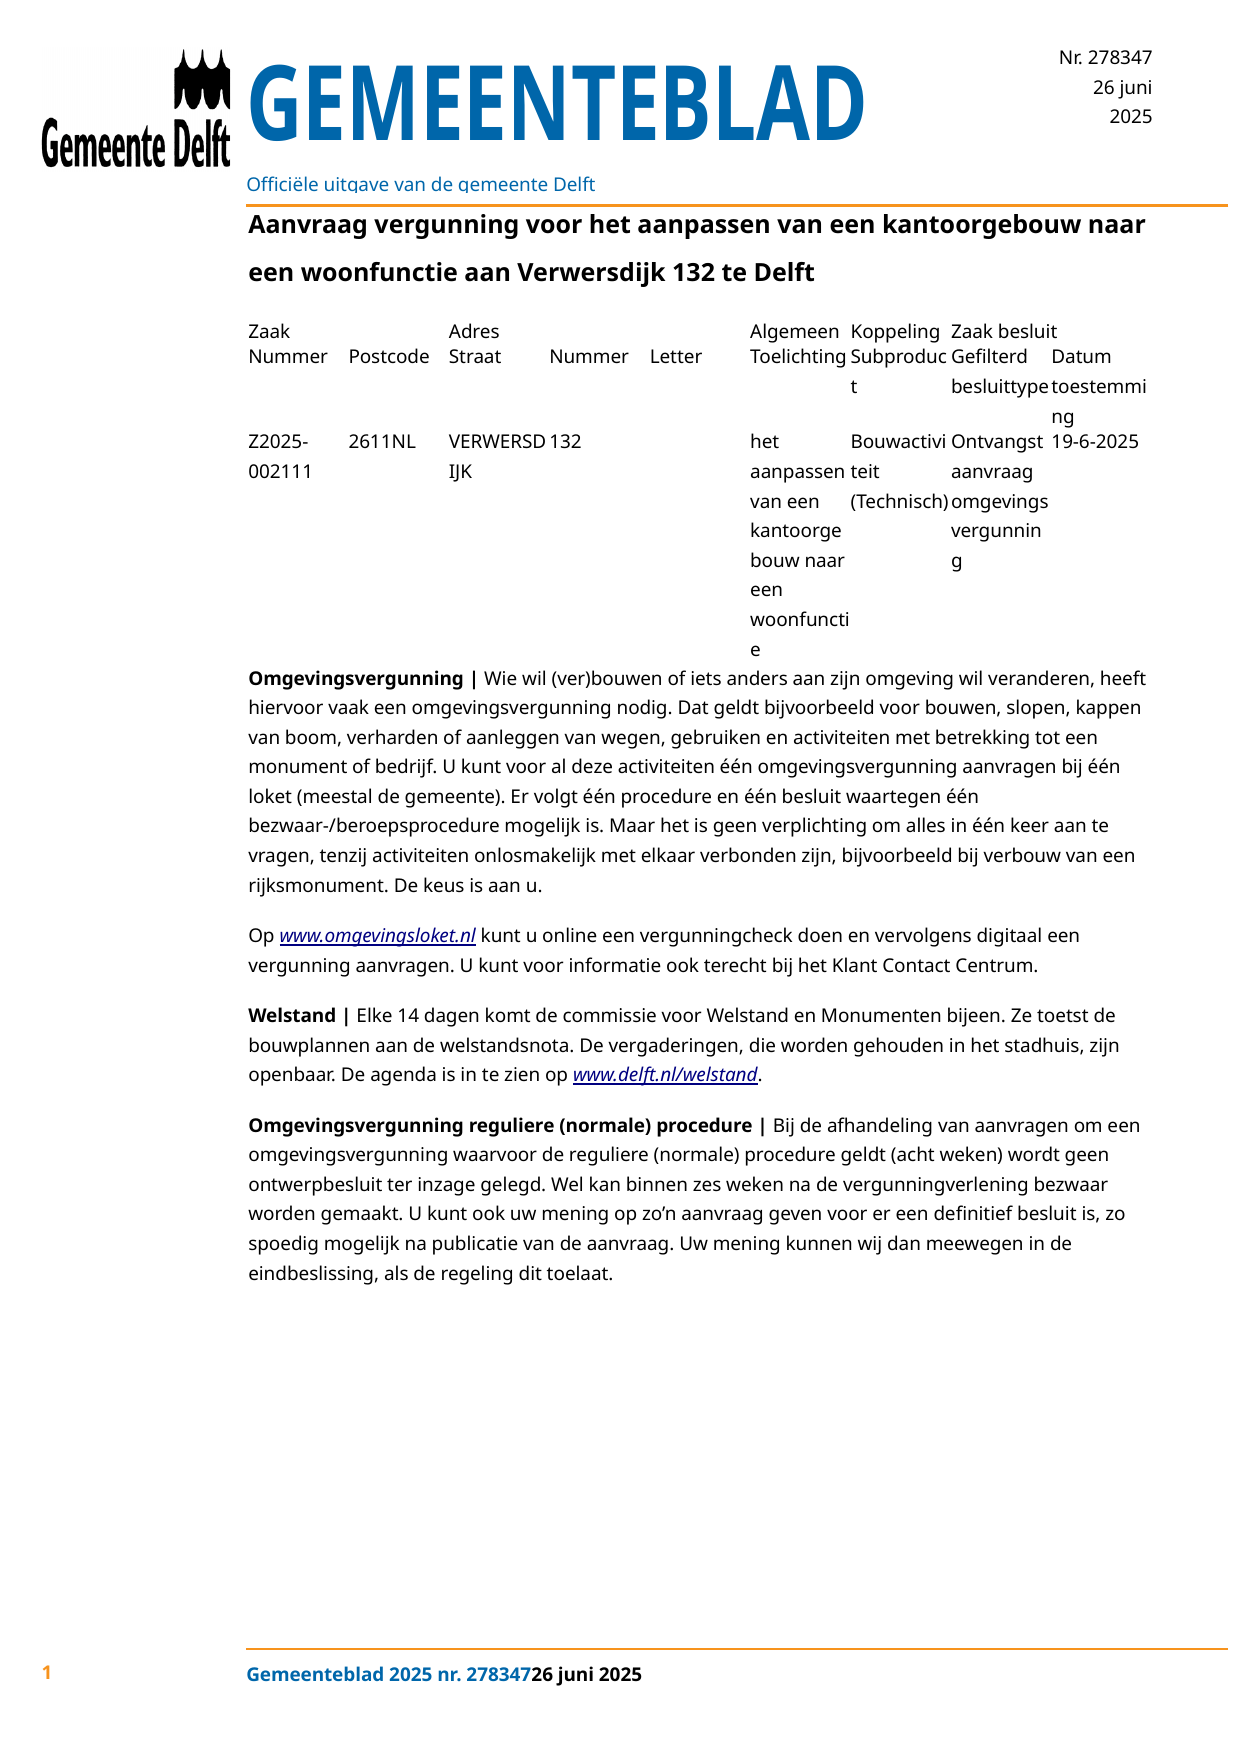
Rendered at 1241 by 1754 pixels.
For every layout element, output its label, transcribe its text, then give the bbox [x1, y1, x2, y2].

table_header Algemeen [750, 318, 850, 344]
table_header Zaak besluit [951, 318, 1152, 344]
table_cell [650, 429, 750, 661]
text Welstand | Elke 14 dagen komt de commissie voor Welstand en Monumenten bijeen. Ze toetst de bouwplannen aan de welstandsnota. De vergaderingen, die worden gehouden in het stadhuis, zijn openbaar. De agenda is in te zien op www.delft.nl/welstand. [248, 1002, 1152, 1087]
table_cell 2611NL [348, 429, 449, 661]
table_cell Nummer [549, 344, 649, 429]
text Op www.omgevingsloket.nl kunt u online een vergunningcheck doen en vervolgens digitaal een vergunning aanvragen. U kunt voor informatie ook terecht bij het Klant Contact Centrum. [248, 922, 1152, 977]
table_cell Gefilterd besluittype [951, 344, 1051, 429]
picture [41, 47, 231, 172]
table_cell Straat [449, 344, 549, 429]
table_cell Datum toestemming [1051, 344, 1152, 429]
table_cell Toelichting [750, 344, 850, 429]
table_cell Postcode [348, 344, 449, 429]
table_cell Z2025-002111 [248, 429, 348, 661]
table_cell Letter [650, 344, 750, 429]
table_header [348, 318, 449, 344]
table_header Koppeling [850, 318, 951, 344]
table_cell Nummer [248, 344, 348, 429]
table_cell 19-6-2025 [1051, 429, 1152, 661]
text Omgevingsvergunning | Wie wil (ver)bouwen of iets anders aan zijn omgeving wil veranderen, heeft hiervoor vaak een omgevingsvergunning nodig. Dat geldt bijvoorbeeld voor bouwen, slopen, kappen van boom, verharden of aanleggen van wegen, gebruiken en activiteiten met betrekking tot een monument of bedrijf. U kunt voor al deze activiteiten één omgevingsvergunning aanvragen bij één loket (meestal de gemeente). Er volgt één procedure en één besluit waartegen één bezwaar-/beroepsprocedure mogelijk is. Maar het is geen verplichting om alles in één keer aan te vragen, tenzij activiteiten onlosmakelijk met elkaar verbonden zijn, bijvoorbeeld bij verbouw van een rijksmonument. De keus is aan u. [248, 665, 1152, 897]
table_cell Bouwactiviteit (Technisch) [850, 429, 951, 661]
table_cell Subproduct [850, 344, 951, 429]
table_cell het aanpassen van een kantoorgebouw naar een woonfunctie [750, 429, 850, 661]
table_cell VERWERSDIJK [449, 429, 549, 661]
text Aanvraag vergunning voor het aanpassen van een kantoorgebouw naar een woonfunctie aan Verwersdijk 132 te Delft [248, 207, 1152, 288]
table_header [549, 318, 649, 344]
text Omgevingsvergunning reguliere (normale) procedure | Bij de afhandeling van aanvragen om een omgevingsvergunning waarvoor de reguliere (normale) procedure geldt (acht weken) wordt geen ontwerpbesluit ter inzage gelegd. Wel kan binnen zes weken na de vergunningverlening bezwaar worden gemaakt. U kunt ook uw mening op zo’n aanvraag geven voor er een definitief besluit is, zo spoedig mogelijk na publicatie van de aanvraag. Uw mening kunnen wij dan meewegen in de eindbeslissing, als de regeling dit toelaat. [248, 1112, 1152, 1285]
table_header Zaak [248, 318, 348, 344]
table_cell Ontvangst aanvraag omgevingsvergunning [951, 429, 1051, 661]
table_header [650, 318, 750, 344]
table_cell 132 [549, 429, 649, 661]
table_header Adres [449, 318, 549, 344]
